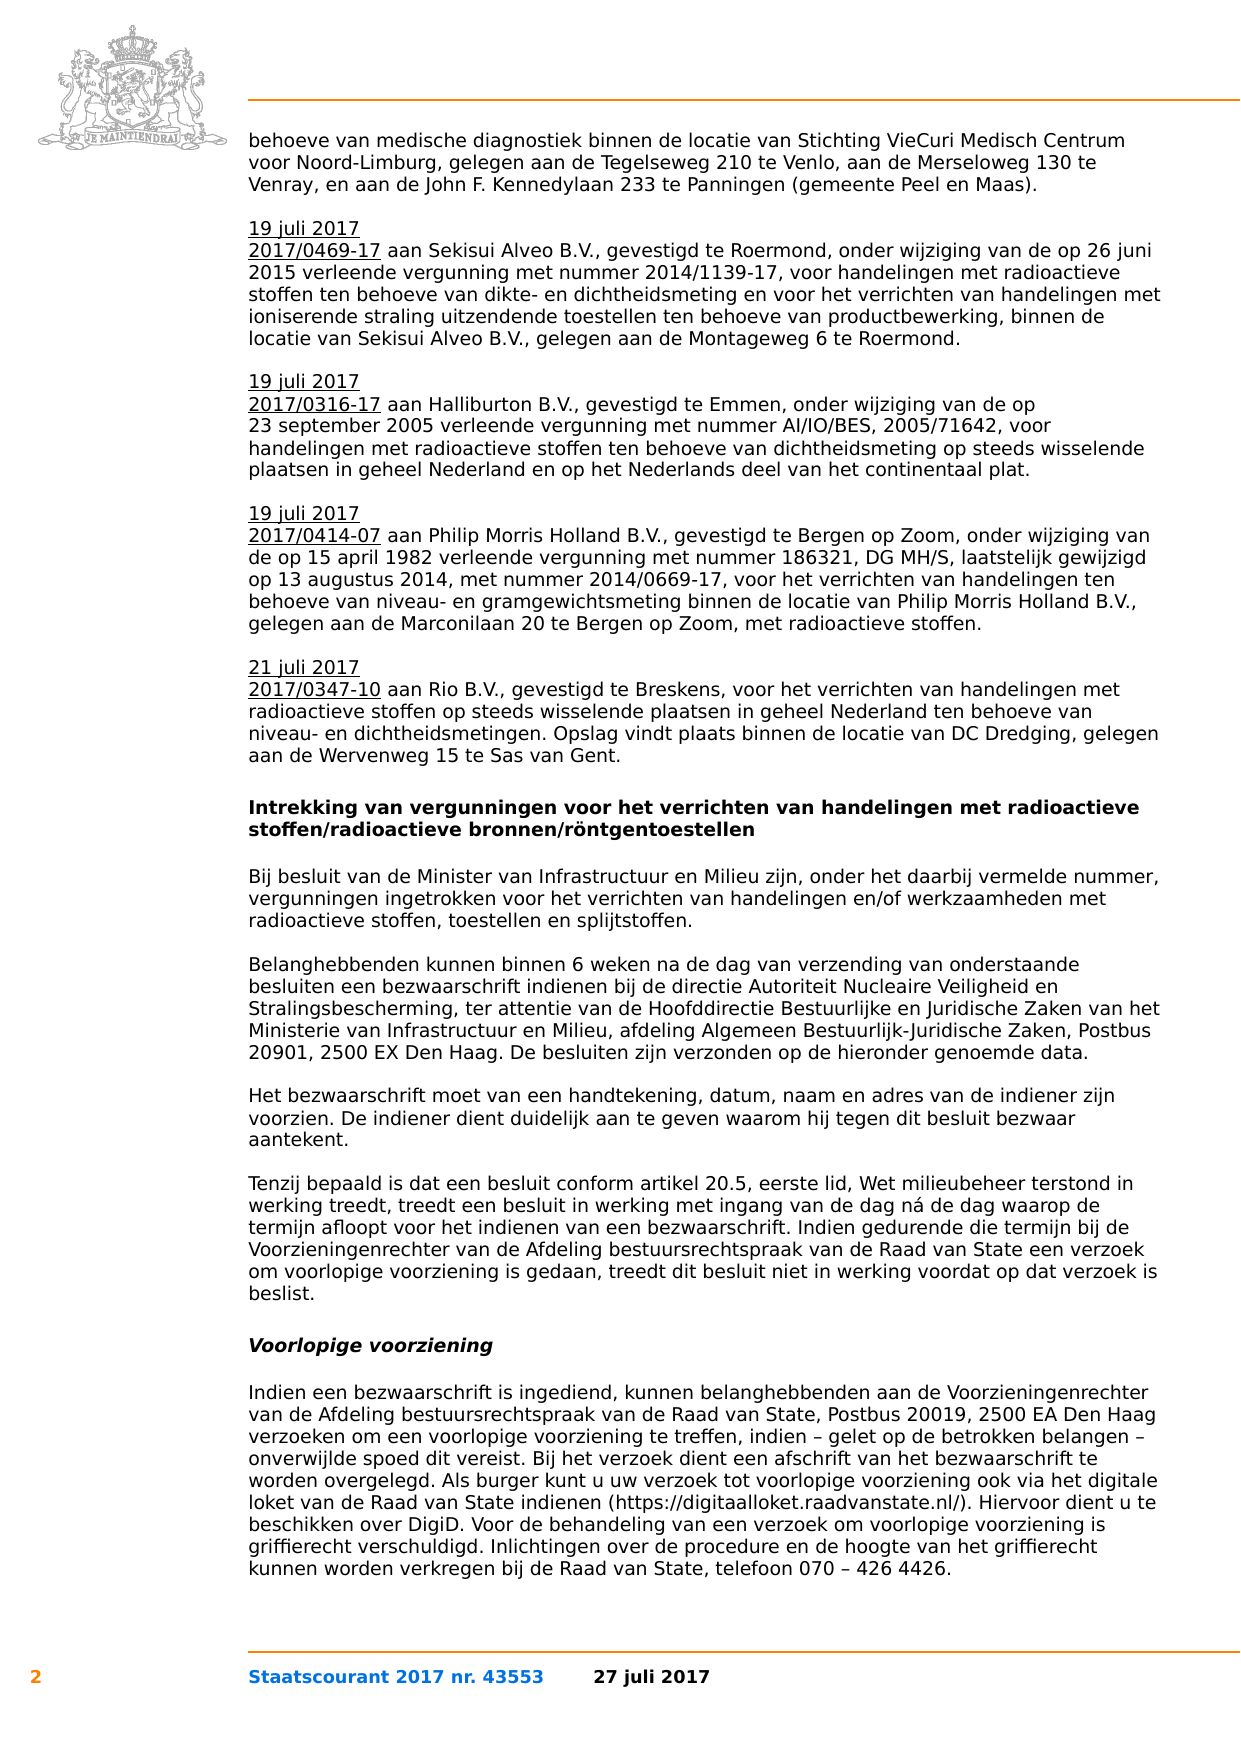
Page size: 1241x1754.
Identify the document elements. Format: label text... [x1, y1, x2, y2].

subtitle Voorlopige voorziening [248, 1335, 1163, 1357]
text 2017/0469-17 aan Sekisui Alveo B.V., gevestigd te Roermond, onder wijziging van de op 26 juni 2015 verleende vergunning met nummer 2014/1139-17, voor handelingen met radioactieve stoffen ten behoeve van dikte- en dichtheidsmeting en voor het verrichten van handelingen met ioniserende straling uitzendende toestellen ten behoeve van productbewerking, binnen de locatie van Sekisui Alveo B.V., gelegen aan de Montageweg 6 te Roermond. [248, 240, 1163, 349]
text 2017/0316-17 aan Halliburton B.V., gevestigd te Emmen, onder wijziging van de op 23 september 2005 verleende vergunning met nummer AI/IO/BES, 2005/71642, voor handelingen met radioactieve stoffen ten behoeve van dichtheidsmeting op steeds wisselende plaatsen in geheel Nederland en op het Nederlands deel van het continentaal plat. [248, 393, 1163, 481]
text 2017/0414-07 aan Philip Morris Holland B.V., gevestigd te Bergen op Zoom, onder wijziging van de op 15 april 1982 verleende vergunning met nummer 186321, DG MH/S, laatstelijk gewijzigd op 13 augustus 2014, met nummer 2014/0669-17, voor het verrichten van handelingen ten behoeve van niveau- en gramgewichtsmeting binnen de locatie van Philip Morris Holland B.V., gelegen aan de Marconilaan 20 te Bergen op Zoom, met radioactieve stoffen. [248, 525, 1163, 635]
text 21 juli 2017 [248, 657, 1163, 679]
text 19 juli 2017 [248, 218, 1163, 240]
text Belanghebbenden kunnen binnen 6 weken na de dag van verzending van onderstaande besluiten een bezwaarschrift indienen bij de directie Autoriteit Nucleaire Veiligheid en Stralingsbescherming, ter attentie van de Hoofddirectie Bestuurlijke en Juridische Zaken van het Ministerie van Infrastructuur en Milieu, afdeling Algemeen Bestuurlijk-Juridische Zaken, Postbus 20901, 2500 EX Den Haag. De besluiten zijn verzonden op de hieronder genoemde data. [248, 954, 1163, 1063]
text Bij besluit van de Minister van Infrastructuur en Milieu zijn, onder het daarbij vermelde nummer, vergunningen ingetrokken voor het verrichten van handelingen en/of werkzaamheden met radioactieve stoffen, toestellen en splijtstoffen. [248, 866, 1163, 932]
text Indien een bezwaarschrift is ingediend, kunnen belanghebbenden aan de Voorzieningenrechter van de Afdeling bestuursrechtspraak van de Raad van State, Postbus 20019, 2500 EA Den Haag verzoeken om een voorlopige voorziening te treffen, indien – gelet op de betrokken belangen – onverwijlde spoed dit vereist. Bij het verzoek dient een afschrift van het bezwaarschrift te worden overgelegd. Als burger kunt u uw verzoek tot voorlopige voorziening ook via het digitale loket van de Raad van State indienen (https://digitaalloket.raadvanstate.nl/). Hiervoor dient u te beschikken over DigiD. Voor de behandeling van een verzoek om voorlopige voorziening is griffierecht verschuldigd. Inlichtingen over de procedure en de hoogte van het griffierecht kunnen worden verkregen bij de Raad van State, telefoon 070 – 426 4426. [248, 1382, 1163, 1580]
text Het bezwaarschrift moet van een handtekening, datum, naam en adres van de indiener zijn voorzien. De indiener dient duidelijk aan te geven waarom hij tegen dit besluit bezwaar aantekent. [248, 1085, 1163, 1151]
text 19 juli 2017 [248, 371, 1163, 393]
subtitle Intrekking van vergunningen voor het verrichten van handelingen met radioactieve stoffen/radioactieve bronnen/röntgentoestellen [248, 797, 1163, 841]
text behoeve van medische diagnostiek binnen de locatie van Stichting VieCuri Medisch Centrum voor Noord-Limburg, gelegen aan de Tegelseweg 210 te Venlo, aan de Merseloweg 130 te Venray, en aan de John F. Kennedylaan 233 te Panningen (gemeente Peel en Maas). [248, 130, 1163, 196]
text Tenzij bepaald is dat een besluit conform artikel 20.5, eerste lid, Wet milieubeheer terstond in werking treedt, treedt een besluit in werking met ingang van de dag ná de dag waarop de termijn afloopt voor het indienen van een bezwaarschrift. Indien gedurende die termijn bij de Voorzieningenrechter van de Afdeling bestuursrechtspraak van de Raad van State een verzoek om voorlopige voorziening is gedaan, treedt dit besluit niet in werking voordat op dat verzoek is beslist. [248, 1173, 1163, 1305]
text 19 juli 2017 [248, 503, 1163, 525]
text 2017/0347-10 aan Rio B.V., gevestigd te Breskens, voor het verrichten van handelingen met radioactieve stoffen op steeds wisselende plaatsen in geheel Nederland ten behoeve van niveau- en dichtheidsmetingen. Opslag vindt plaats binnen de locatie van DC Dredging, gelegen aan de Wervenweg 15 te Sas van Gent. [248, 679, 1163, 767]
picture [38, 25, 227, 150]
